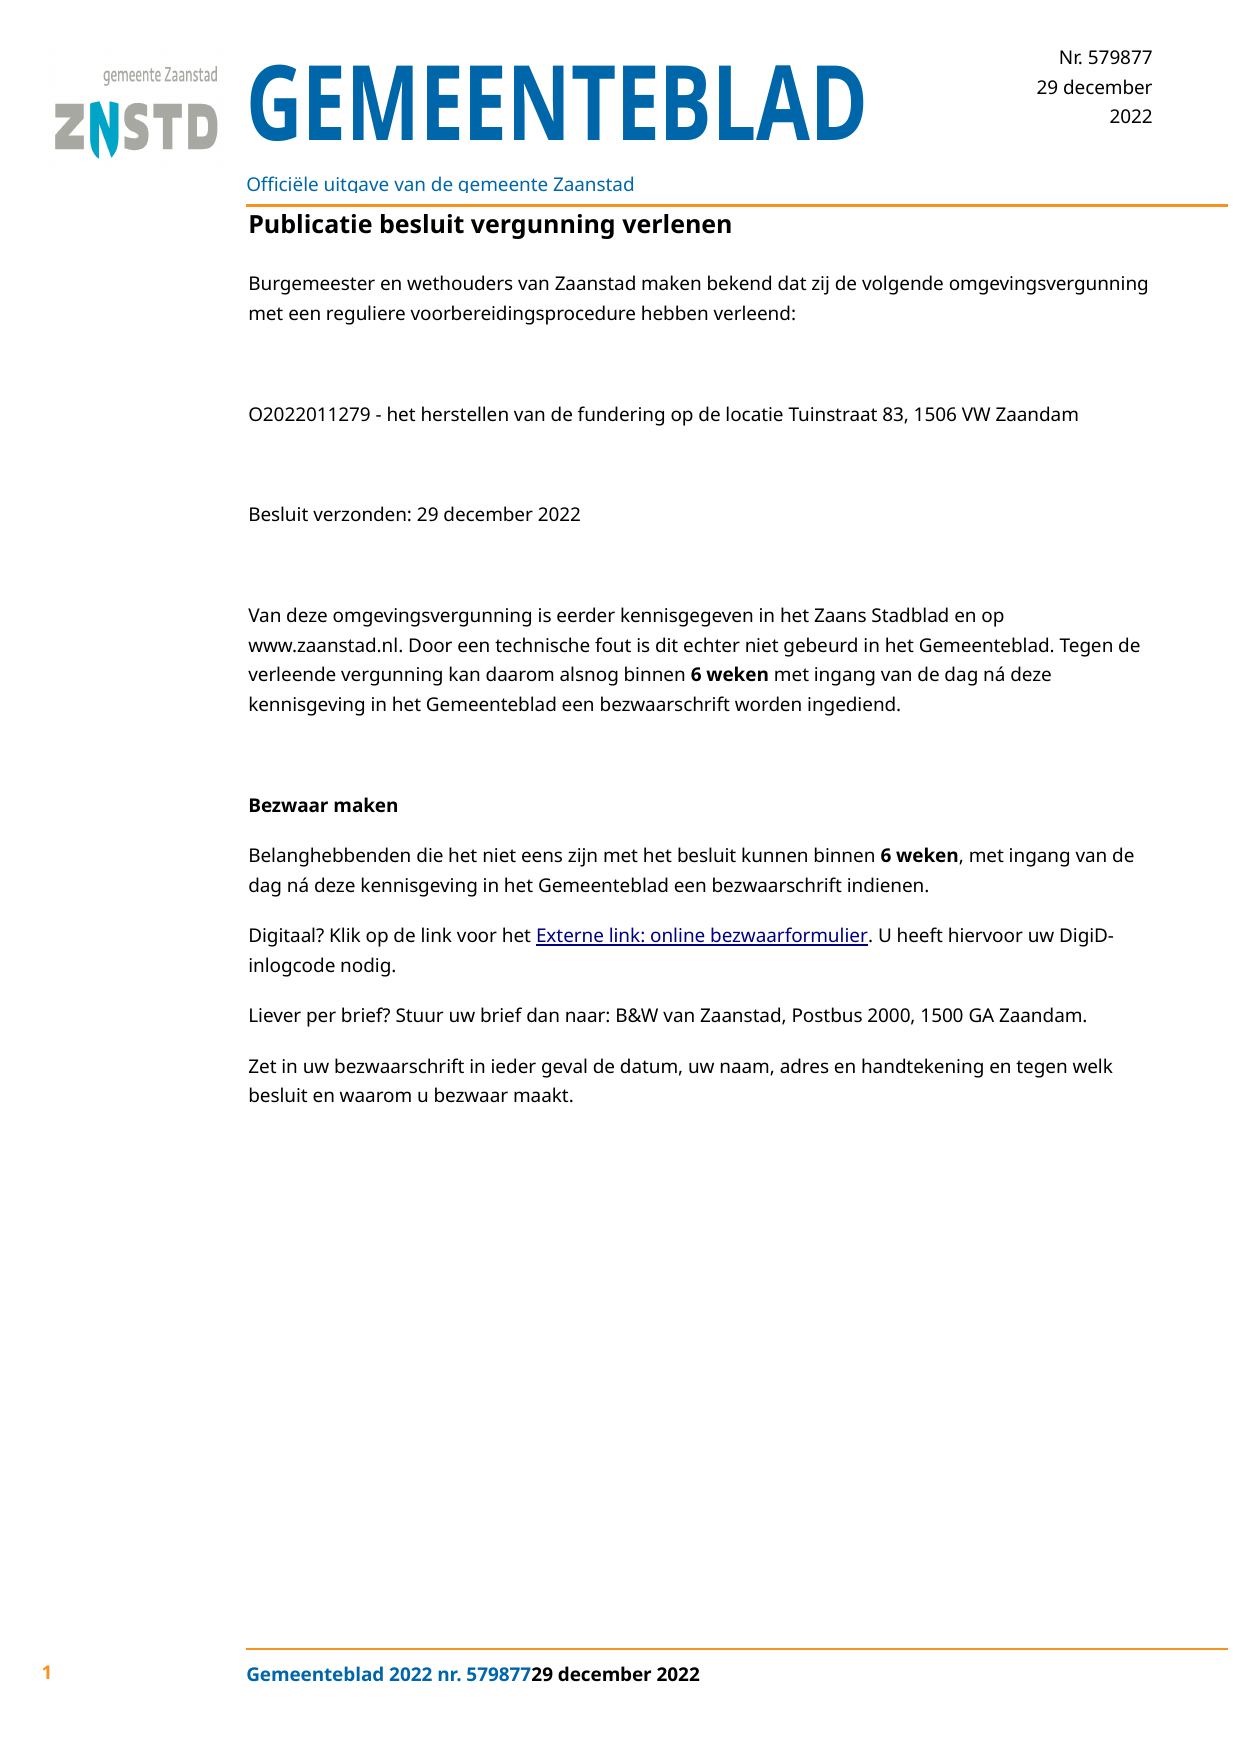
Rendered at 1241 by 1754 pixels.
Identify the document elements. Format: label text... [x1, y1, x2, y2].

text Publicatie besluit vergunning verlenen [248, 207, 1152, 241]
text Zet in uw bezwaarschrift in ieder geval de datum, uw naam, adres en handtekening en tegen welk besluit en waarom u bezwaar maakt. [248, 1053, 1152, 1108]
text Burgemeester en wethouders van Zaanstad maken bekend dat zij de volgende omgevingsvergunning met een reguliere voorbereidingsprocedure hebben verleend: [248, 270, 1152, 326]
text Besluit verzonden: 29 december 2022 [248, 502, 1152, 527]
text Van deze omgevingsvergunning is eerder kennisgegeven in het Zaans Stadblad en op www.zaanstad.nl. Door een technische fout is dit echter niet gebeurd in het Gemeenteblad. Tegen de verleende vergunning kan daarom alsnog binnen 6 weken met ingang van de dag ná deze kennisgeving in het Gemeenteblad een bezwaarschrift worden ingediend. [248, 602, 1152, 717]
text Belanghebbenden die het niet eens zijn met het besluit kunnen binnen 6 weken, met ingang van de dag ná deze kennisgeving in het Gemeenteblad een bezwaarschrift indienen. [248, 842, 1152, 898]
text Bezwaar maken [248, 792, 1152, 818]
text Digitaal? Klik op de link voor het Externe link: online bezwaarformulier. U heeft hiervoor uw DigiD-inlogcode nodig. [248, 922, 1152, 978]
picture [41, 47, 231, 172]
text O2022011279 - het herstellen van de fundering op de locatie Tuinstraat 83, 1506 VW Zaandam [248, 401, 1152, 426]
text Liever per brief? Stuur uw brief dan naar: B&W van Zaanstad, Postbus 2000, 1500 GA Zaandam. [248, 1002, 1152, 1028]
